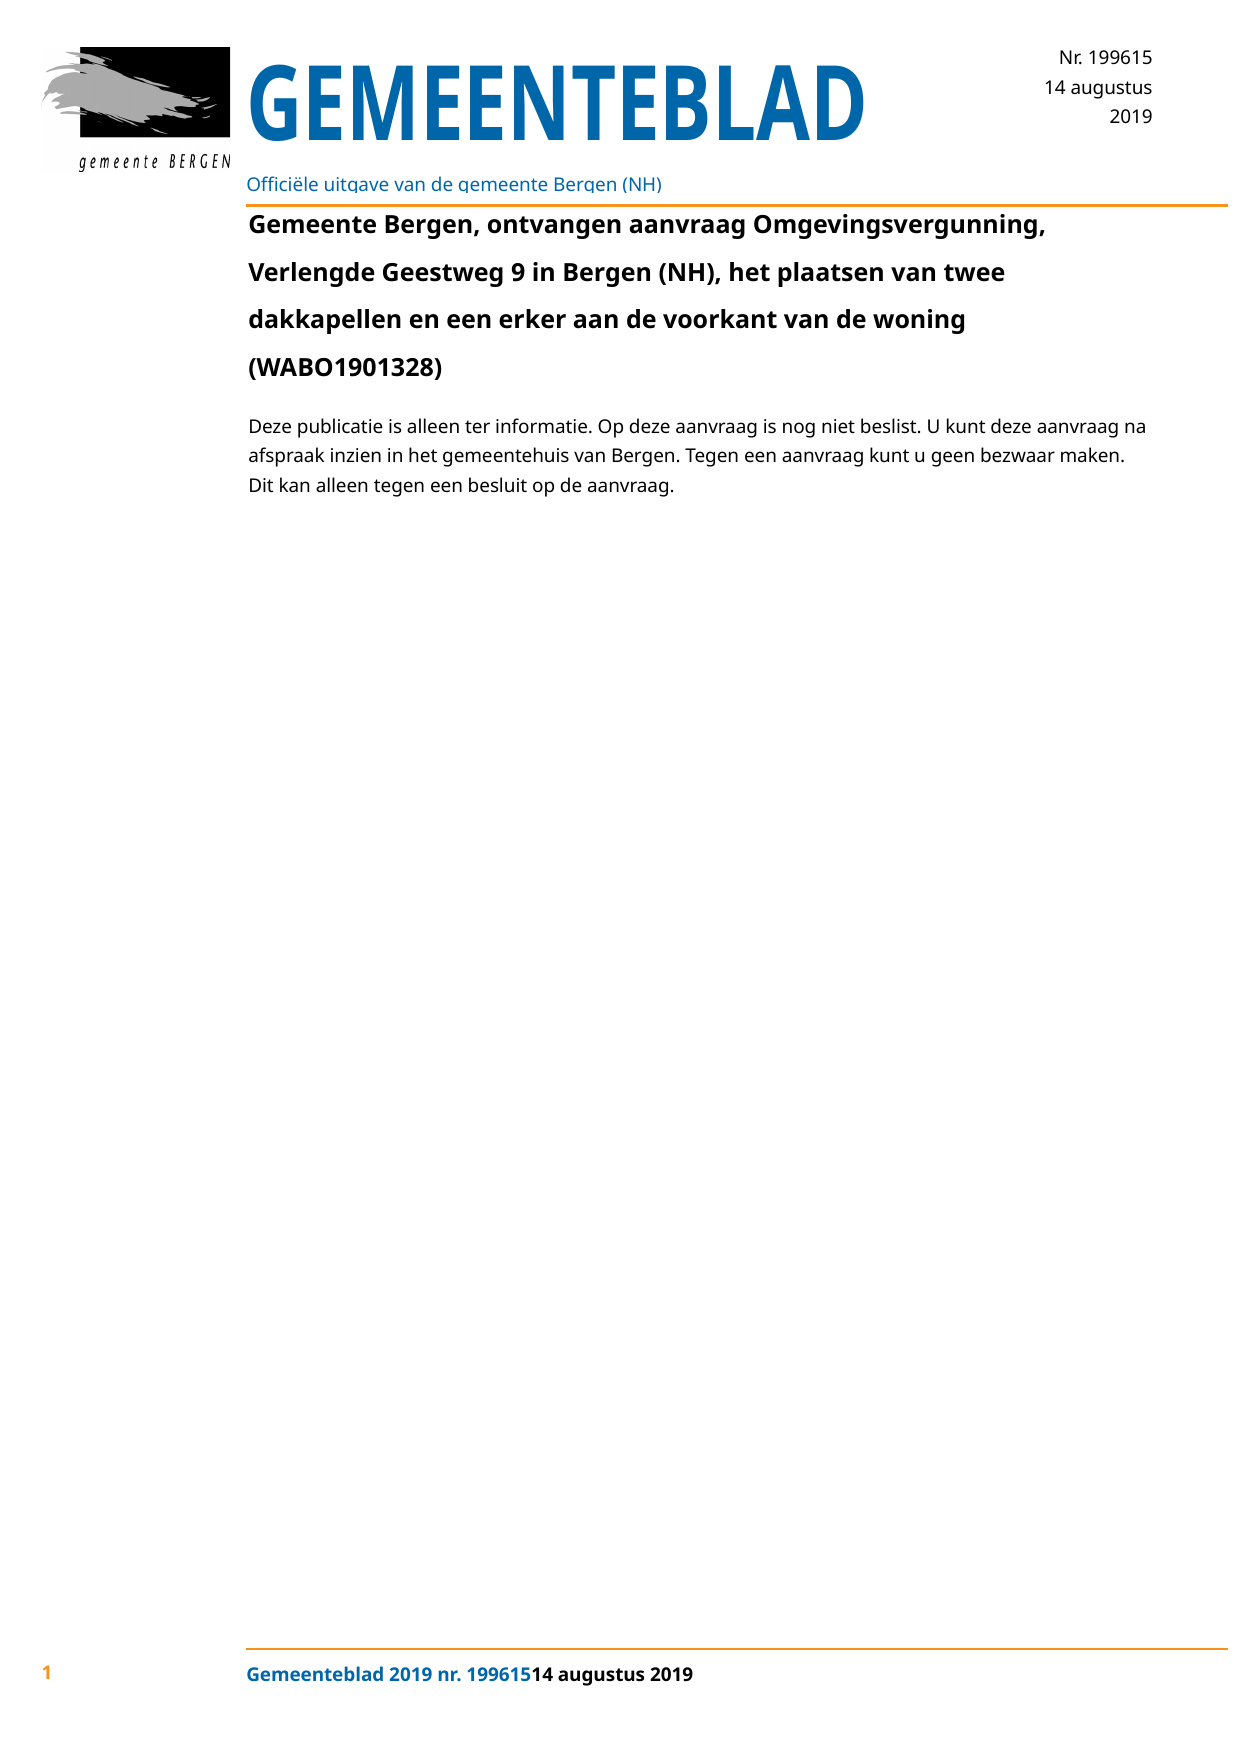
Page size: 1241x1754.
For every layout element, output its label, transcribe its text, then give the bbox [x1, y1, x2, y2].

text Deze publicatie is alleen ter informatie. Op deze aanvraag is nog niet beslist. U kunt deze aanvraag na afspraak inzien in het gemeentehuis van Bergen. Tegen een aanvraag kunt u geen bezwaar maken. Dit kan alleen tegen een besluit op de aanvraag. [248, 413, 1152, 498]
text Gemeente Bergen, ontvangen aanvraag Omgevingsvergunning, Verlengde Geestweg 9 in Bergen (NH), het plaatsen van twee dakkapellen en een erker aan de voorkant van de woning (WABO1901328) [248, 207, 1152, 384]
picture [41, 47, 231, 172]
